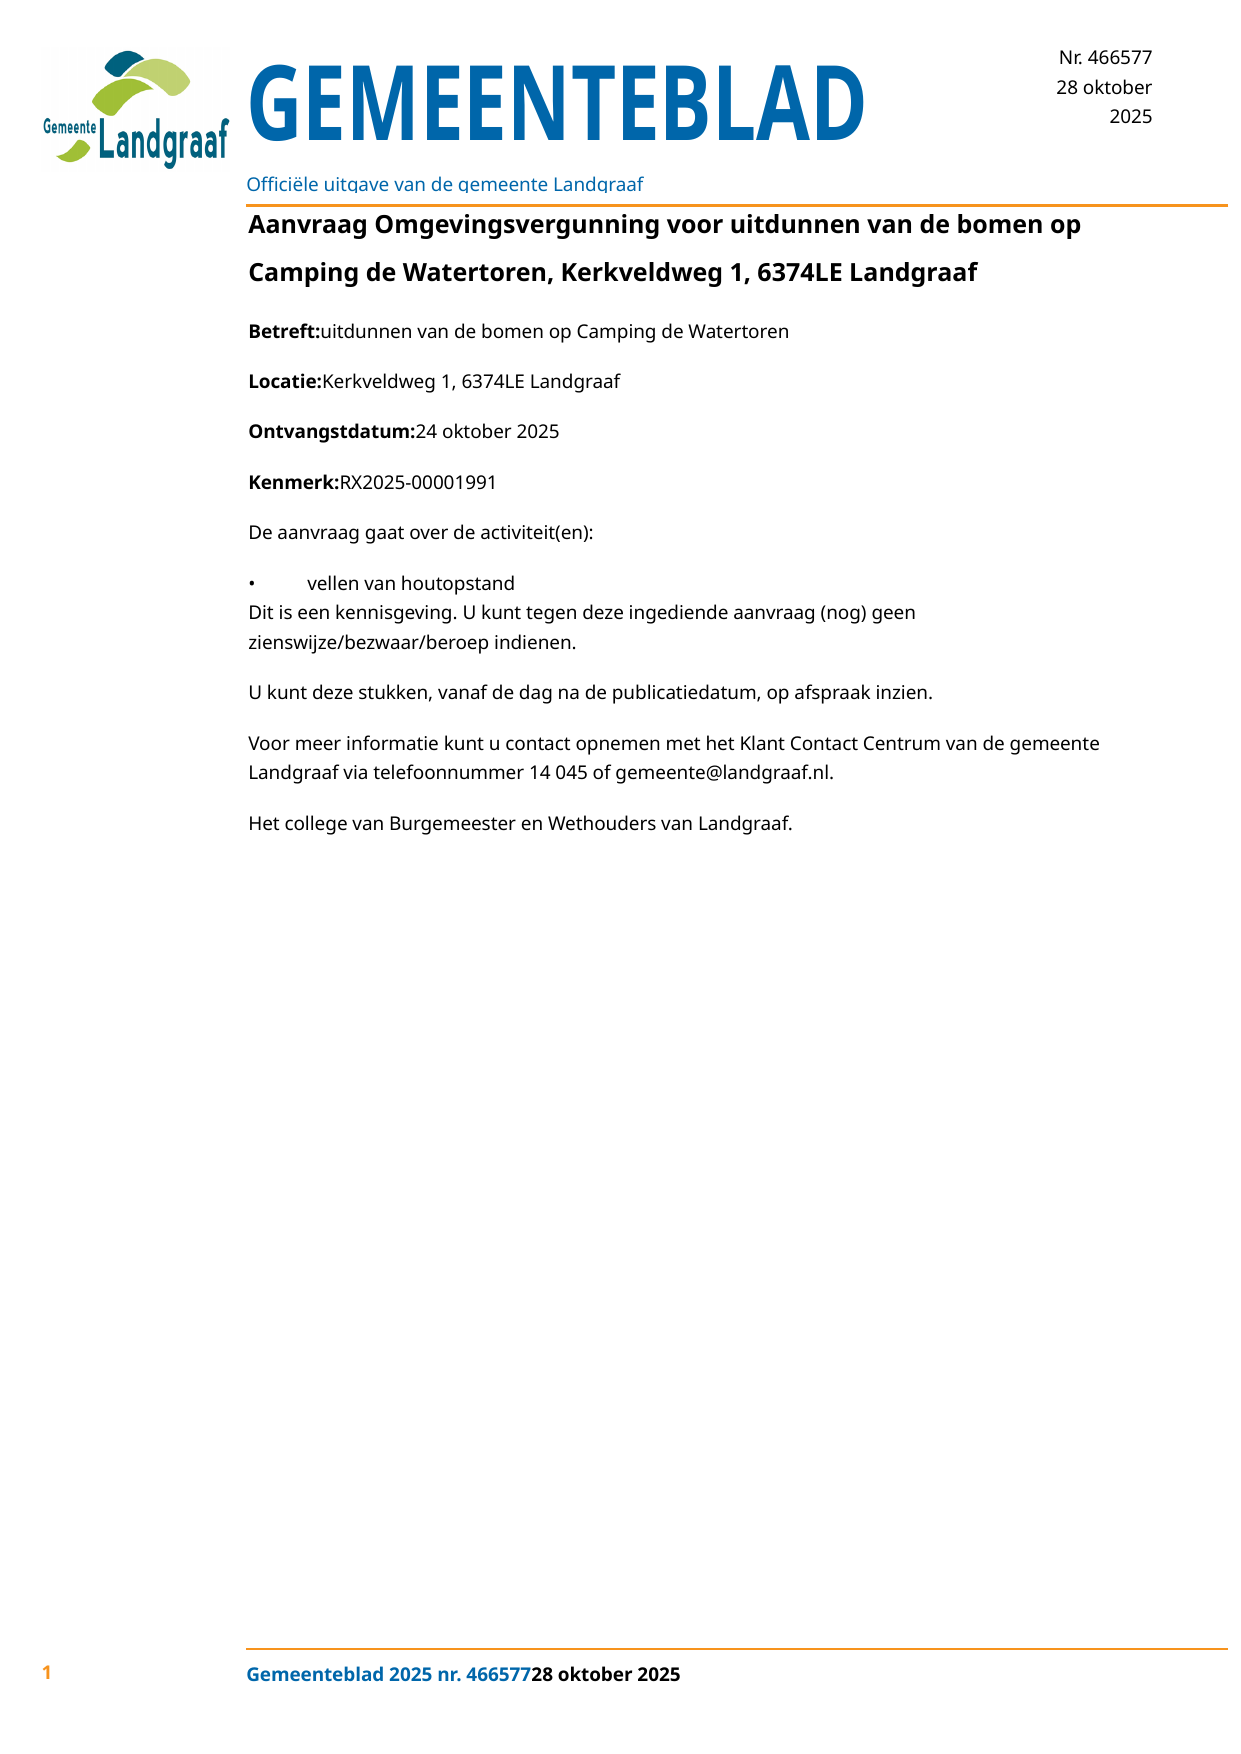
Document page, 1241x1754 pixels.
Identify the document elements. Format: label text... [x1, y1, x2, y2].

text Kenmerk:RX2025-00001991 [248, 469, 1152, 495]
text Ontvangstdatum:24 oktober 2025 [248, 419, 1152, 444]
text Locatie:Kerkveldweg 1, 6374LE Landgraaf [248, 368, 1152, 394]
text Aanvraag Omgevingsvergunning voor uitdunnen van de bomen op Camping de Watertoren, Kerkveldweg 1, 6374LE Landgraaf [248, 207, 1152, 288]
text De aanvraag gaat over de activiteit(en): [248, 519, 1152, 545]
text U kunt deze stukken, vanaf de dag na de publicatiedatum, op afspraak inzien. [248, 679, 1152, 705]
text Het college van Burgemeester en Wethouders van Landgraaf. [248, 810, 1152, 836]
text Dit is een kennisgeving. U kunt tegen deze ingediende aanvraag (nog) geen zienswijze/bezwaar/beroep indienen. [248, 599, 1152, 655]
text Voor meer informatie kunt u contact opnemen met het Klant Contact Centrum van de gemeente Landgraaf via telefoonnummer 14 045 of gemeente@landgraaf.nl. [248, 730, 1152, 785]
text Betreft:uitdunnen van de bomen op Camping de Watertoren [248, 318, 1152, 344]
picture [41, 47, 231, 172]
list vellen van houtopstand [248, 570, 1152, 596]
